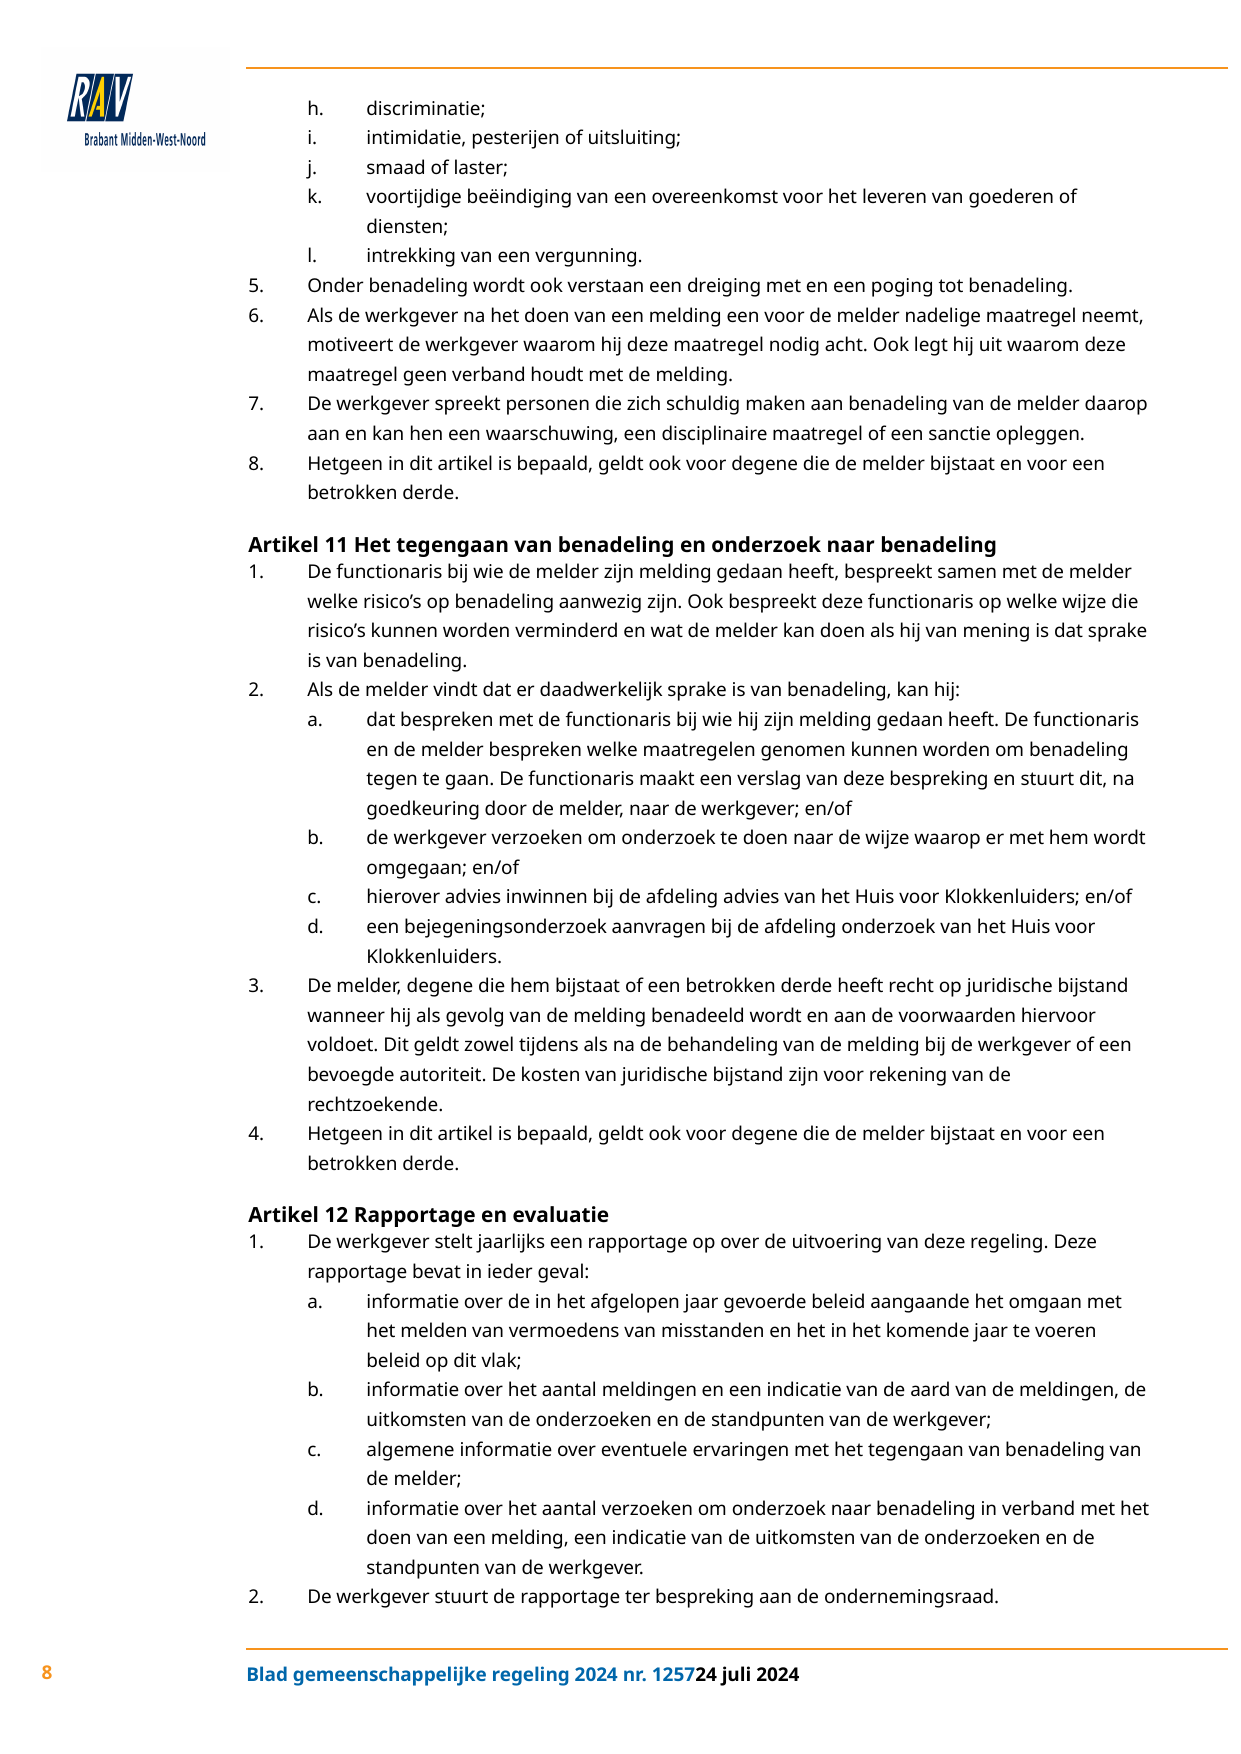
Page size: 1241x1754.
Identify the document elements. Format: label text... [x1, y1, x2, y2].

list De functionaris bij wie de melder zijn melding gedaan heeft, bespreekt samen met de melder welke risico’s op benadeling aanwezig zijn. Ook bespreekt deze functionaris op welke wijze die risico’s kunnen worden verminderd en wat de melder kan doen als hij van mening is dat sprake is van benadeling. [248, 558, 1152, 673]
list Onder benadeling wordt ook verstaan een dreiging met en een poging tot benadeling. [248, 272, 1152, 298]
list Hetgeen in dit artikel is bepaald, geldt ook voor degene die de melder bijstaat en voor een betrokken derde. [248, 1120, 1152, 1176]
list Als de werkgever na het doen van een melding een voor de melder nadelige maatregel neemt, motiveert de werkgever waarom hij deze maatregel nodig acht. Ook legt hij uit waarom deze maatregel geen verband houdt met de melding. [248, 302, 1152, 387]
list dat bespreken met de functionaris bij wie hij zijn melding gedaan heeft. De functionaris en de melder bespreken welke maatregelen genomen kunnen worden om benadeling tegen te gaan. De functionaris maakt een verslag van deze bespreking en stuurt dit, na goedkeuring door de melder, naar de werkgever; en/of [307, 706, 1152, 821]
list voortijdige beëindiging van een overeenkomst voor het leveren van goederen of diensten; [307, 183, 1152, 239]
list intrekking van een vergunning. [307, 243, 1152, 268]
list smaad of laster; [307, 154, 1152, 180]
list De werkgever stuurt de rapportage ter bespreking aan de ondernemingsraad. [248, 1584, 1152, 1609]
list De werkgever spreekt personen die zich schuldig maken aan benadeling van de melder daarop aan en kan hen een waarschuwing, een disciplinaire maatregel of een sanctie opleggen. [248, 391, 1152, 446]
list algemene informatie over eventuele ervaringen met het tegengaan van benadeling van de melder; [307, 1436, 1152, 1491]
list een bejegeningsonderzoek aanvragen bij de afdeling onderzoek van het Huis voor Klokkenluiders. [307, 913, 1152, 968]
list De werkgever stelt jaarlijks een rapportage op over de uitvoering van deze regeling. Deze rapportage bevat in ieder geval: [248, 1229, 1152, 1284]
list De melder, degene die hem bijstaat of een betrokken derde heeft recht op juridische bijstand wanneer hij als gevolg van de melding benadeeld wordt en aan de voorwaarden hiervoor voldoet. Dit geldt zowel tijdens als na de behandeling van de melding bij de werkgever of een bevoegde autoriteit. De kosten van juridische bijstand zijn voor rekening van de rechtzoekende. [248, 972, 1152, 1116]
list Hetgeen in dit artikel is bepaald, geldt ook voor degene die de melder bijstaat en voor een betrokken derde. [248, 450, 1152, 505]
picture [41, 47, 231, 172]
text Artikel 11 Het tegengaan van benadeling en onderzoek naar benadeling [248, 530, 1152, 558]
list informatie over het aantal verzoeken om onderzoek naar benadeling in verband met het doen van een melding, een indicatie van de uitkomsten van de onderzoeken en de standpunten van de werkgever. [307, 1495, 1152, 1580]
list intimidatie, pesterijen of uitsluiting; [307, 124, 1152, 150]
list hierover advies inwinnen bij de afdeling advies van het Huis voor Klokkenluiders; en/of [307, 884, 1152, 909]
list Als de melder vindt dat er daadwerkelijk sprake is van benadeling, kan hij: [248, 677, 1152, 702]
list discriminatie; [307, 95, 1152, 121]
list de werkgever verzoeken om onderzoek te doen naar de wijze waarop er met hem wordt omgegaan; en/of [307, 824, 1152, 880]
list informatie over de in het afgelopen jaar gevoerde beleid aangaande het omgaan met het melden van vermoedens van misstanden en het in het komende jaar te voeren beleid op dit vlak; [307, 1288, 1152, 1373]
text Artikel 12 Rapportage en evaluatie [248, 1200, 1152, 1229]
list informatie over het aantal meldingen en een indicatie van de aard van de meldingen, de uitkomsten van de onderzoeken en de standpunten van de werkgever; [307, 1377, 1152, 1432]
